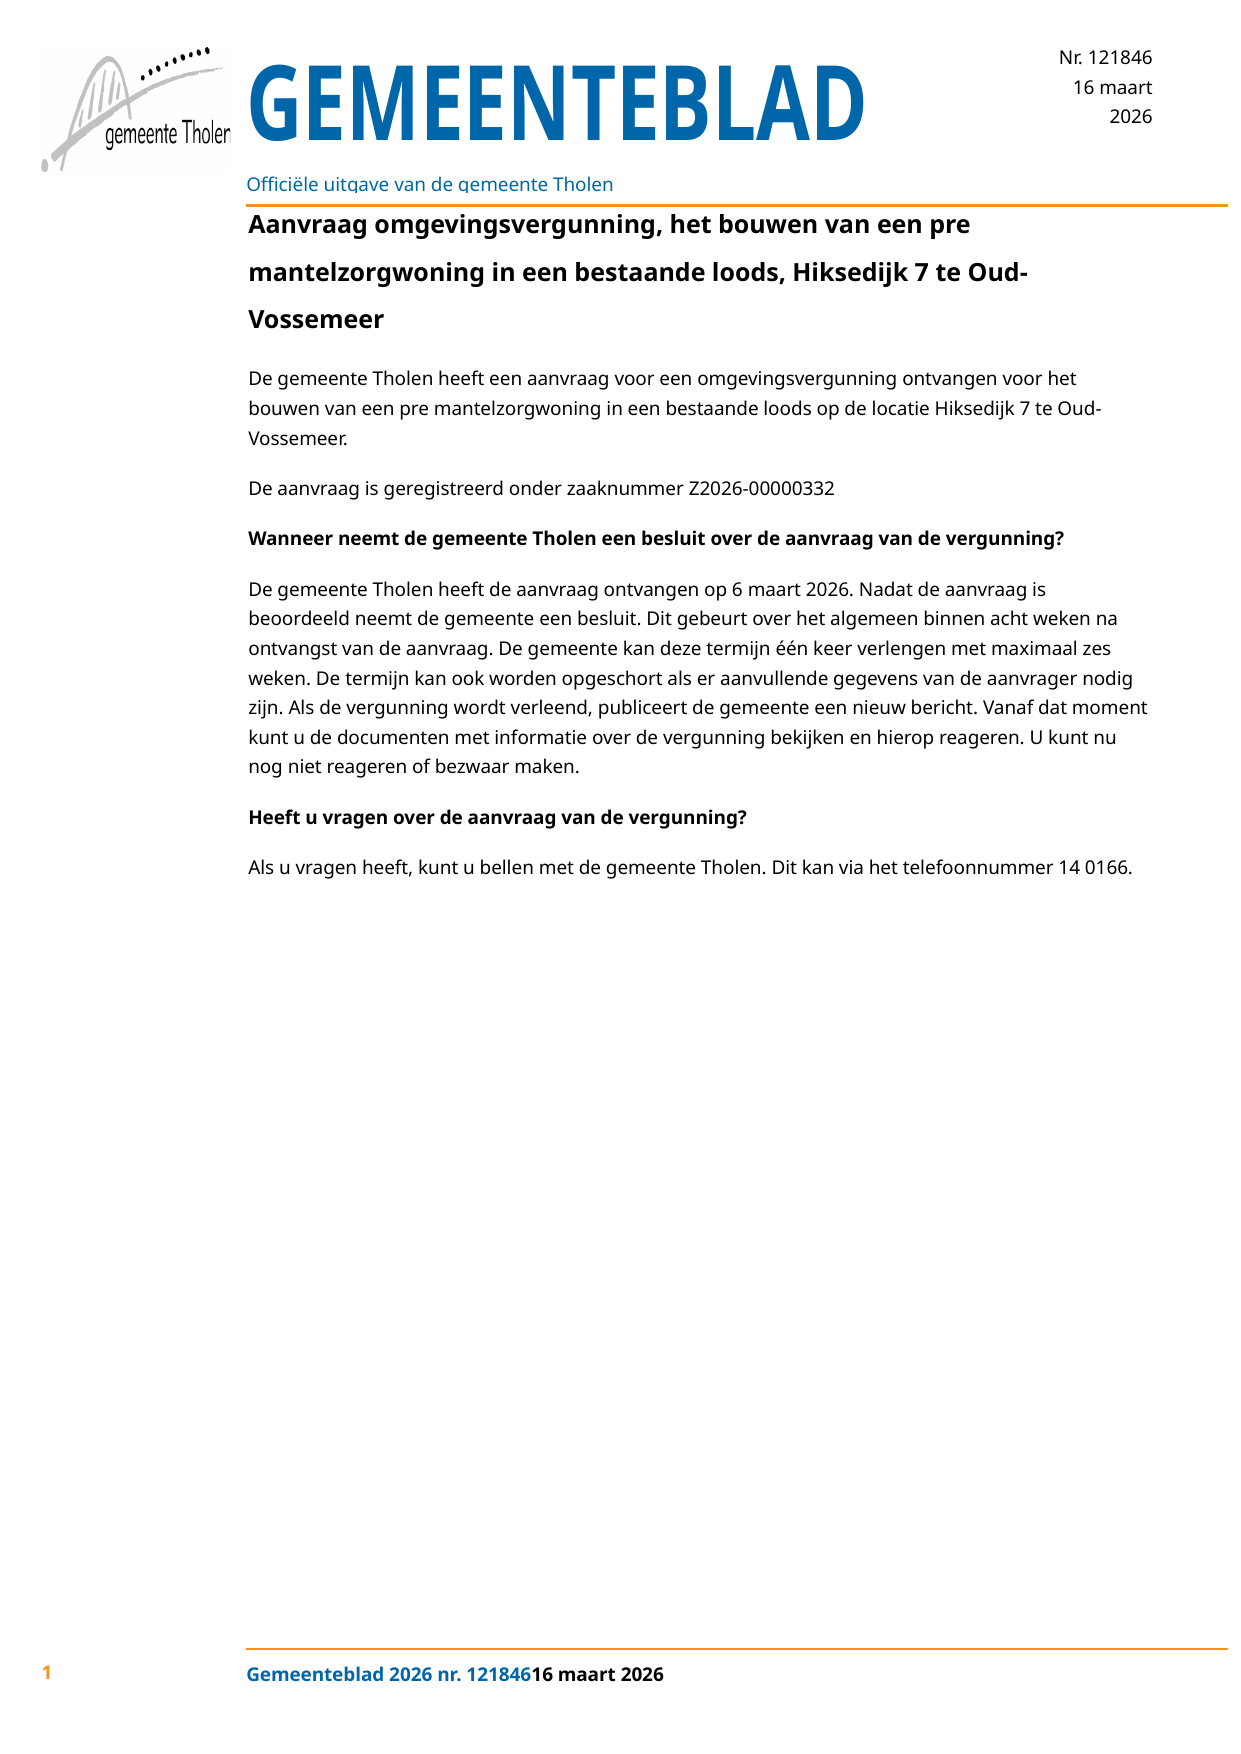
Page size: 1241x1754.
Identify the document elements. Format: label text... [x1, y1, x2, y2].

picture [41, 47, 231, 172]
text De gemeente Tholen heeft de aanvraag ontvangen op 6 maart 2026. Nadat de aanvraag is beoordeeld neemt de gemeente een besluit. Dit gebeurt over het algemeen binnen acht weken na ontvangst van de aanvraag. De gemeente kan deze termijn één keer verlengen met maximaal zes weken. De termijn kan ook worden opgeschort als er aanvullende gegevens van de aanvrager nodig zijn. Als de vergunning wordt verleend, publiceert de gemeente een nieuw bericht. Vanaf dat moment kunt u de documenten met informatie over de vergunning bekijken en hierop reageren. U kunt nu nog niet reageren of bezwaar maken. [248, 576, 1152, 779]
text De aanvraag is geregistreerd onder zaaknummer Z2026-00000332 [248, 475, 1152, 501]
text Als u vragen heeft, kunt u bellen met de gemeente Tholen. Dit kan via het telefoonnummer 14 0166. [248, 854, 1152, 880]
text Aanvraag omgevingsvergunning, het bouwen van een pre mantelzorgwoning in een bestaande loods, Hiksedijk 7 te Oud-Vossemeer [248, 207, 1152, 336]
text De gemeente Tholen heeft een aanvraag voor een omgevingsvergunning ontvangen voor het bouwen van een pre mantelzorgwoning in een bestaande loods op de locatie Hiksedijk 7 te Oud-Vossemeer. [248, 366, 1152, 450]
text Wanneer neemt de gemeente Tholen een besluit over de aanvraag van de vergunning? [248, 526, 1152, 551]
text Heeft u vragen over de aanvraag van de vergunning? [248, 804, 1152, 829]
